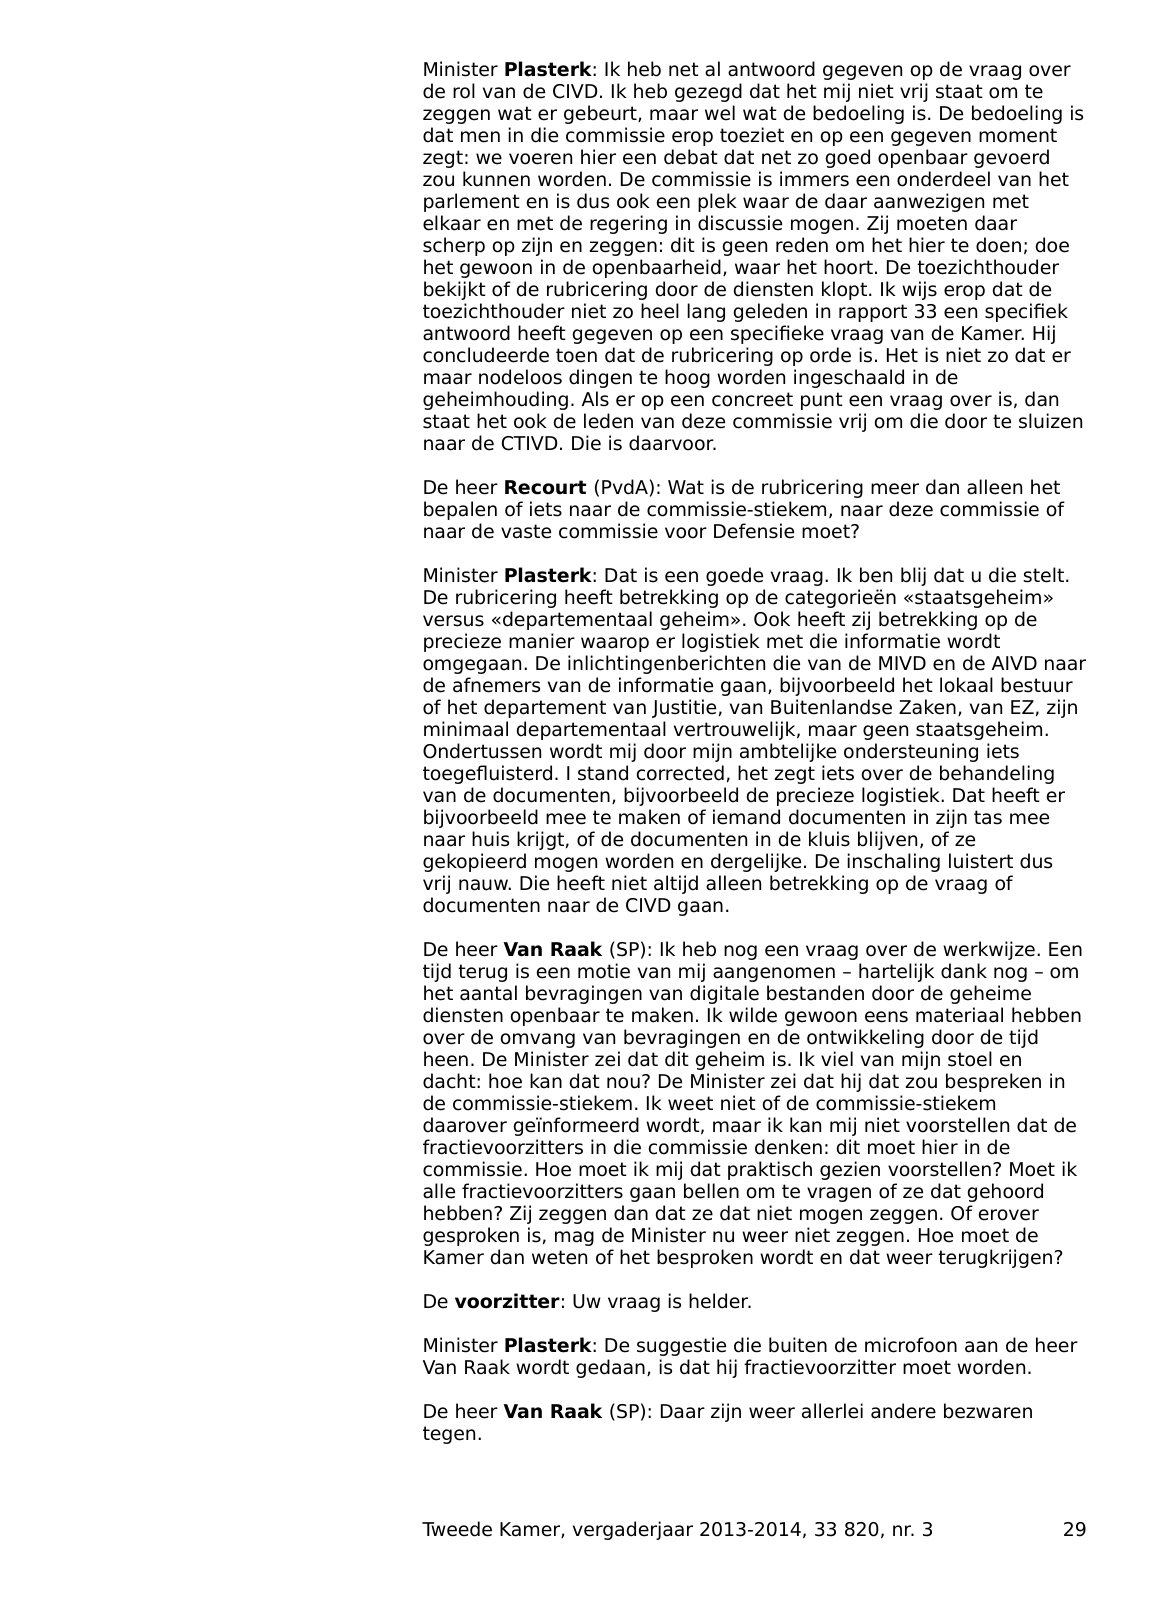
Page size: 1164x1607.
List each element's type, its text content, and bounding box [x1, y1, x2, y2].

text Minister Plasterk: Dat is een goede vraag. Ik ben blij dat u die stelt. De rubricering heeft betrekking op de categorieën «staatsgeheim» versus «departementaal geheim». Ook heeft zij betrekking op de precieze manier waarop er logistiek met die informatie wordt omgegaan. De inlichtingenberichten die van de MIVD en de AIVD naar de afnemers van de informatie gaan, bijvoorbeeld het lokaal bestuur of het departement van Justitie, van Buitenlandse Zaken, van EZ, zijn minimaal departementaal vertrouwelijk, maar geen staatsgeheim. Ondertussen wordt mij door mijn ambtelijke ondersteuning iets toegefluisterd. I stand corrected, het zegt iets over de behandeling van de documenten, bijvoorbeeld de precieze logistiek. Dat heeft er bijvoorbeeld mee te maken of iemand documenten in zijn tas mee naar huis krijgt, of de documenten in de kluis blijven, of ze gekopieerd mogen worden en dergelijke. De inschaling luistert dus vrij nauw. Die heeft niet altijd alleen betrekking op de vraag of documenten naar de CIVD gaan. [422, 565, 1087, 917]
text De heer Recourt (PvdA): Wat is de rubricering meer dan alleen het bepalen of iets naar de commissie-stiekem, naar deze commissie of naar de vaste commissie voor Defensie moet? [422, 477, 1087, 543]
text De voorzitter: Uw vraag is helder. [422, 1291, 1087, 1313]
text De heer Van Raak (SP): Daar zijn weer allerlei andere bezwaren tegen. [422, 1401, 1087, 1445]
text Minister Plasterk: Ik heb net al antwoord gegeven op de vraag over de rol van de CIVD. Ik heb gezegd dat het mij niet vrij staat om te zeggen wat er gebeurt, maar wel wat de bedoeling is. De bedoeling is dat men in die commissie erop toeziet en op een gegeven moment zegt: we voeren hier een debat dat net zo goed openbaar gevoerd zou kunnen worden. De commissie is immers een onderdeel van het parlement en is dus ook een plek waar de daar aanwezigen met elkaar en met de regering in discussie mogen. Zij moeten daar scherp op zijn en zeggen: dit is geen reden om het hier te doen; doe het gewoon in de openbaarheid, waar het hoort. De toezichthouder bekijkt of de rubricering door de diensten klopt. Ik wijs erop dat de toezichthouder niet zo heel lang geleden in rapport 33 een specifiek antwoord heeft gegeven op een specifieke vraag van de Kamer. Hij concludeerde toen dat de rubricering op orde is. Het is niet zo dat er maar nodeloos dingen te hoog worden ingeschaald in de geheimhouding. Als er op een concreet punt een vraag over is, dan staat het ook de leden van deze commissie vrij om die door te sluizen naar de CTIVD. Die is daarvoor. [422, 59, 1087, 455]
text Minister Plasterk: De suggestie die buiten de microfoon aan de heer Van Raak wordt gedaan, is dat hij fractievoorzitter moet worden. [422, 1335, 1087, 1379]
text De heer Van Raak (SP): Ik heb nog een vraag over de werkwijze. Een tijd terug is een motie van mij aangenomen – hartelijk dank nog – om het aantal bevragingen van digitale bestanden door de geheime diensten openbaar te maken. Ik wilde gewoon eens materiaal hebben over de omvang van bevragingen en de ontwikkeling door de tijd heen. De Minister zei dat dit geheim is. Ik viel van mijn stoel en dacht: hoe kan dat nou? De Minister zei dat hij dat zou bespreken in de commissie-stiekem. Ik weet niet of de commissie-stiekem daarover geïnformeerd wordt, maar ik kan mij niet voorstellen dat de fractievoorzitters in die commissie denken: dit moet hier in de commissie. Hoe moet ik mij dat praktisch gezien voorstellen? Moet ik alle fractievoorzitters gaan bellen om te vragen of ze dat gehoord hebben? Zij zeggen dan dat ze dat niet mogen zeggen. Of erover gesproken is, mag de Minister nu weer niet zeggen. Hoe moet de Kamer dan weten of het besproken wordt en dat weer terugkrijgen? [422, 939, 1087, 1268]
